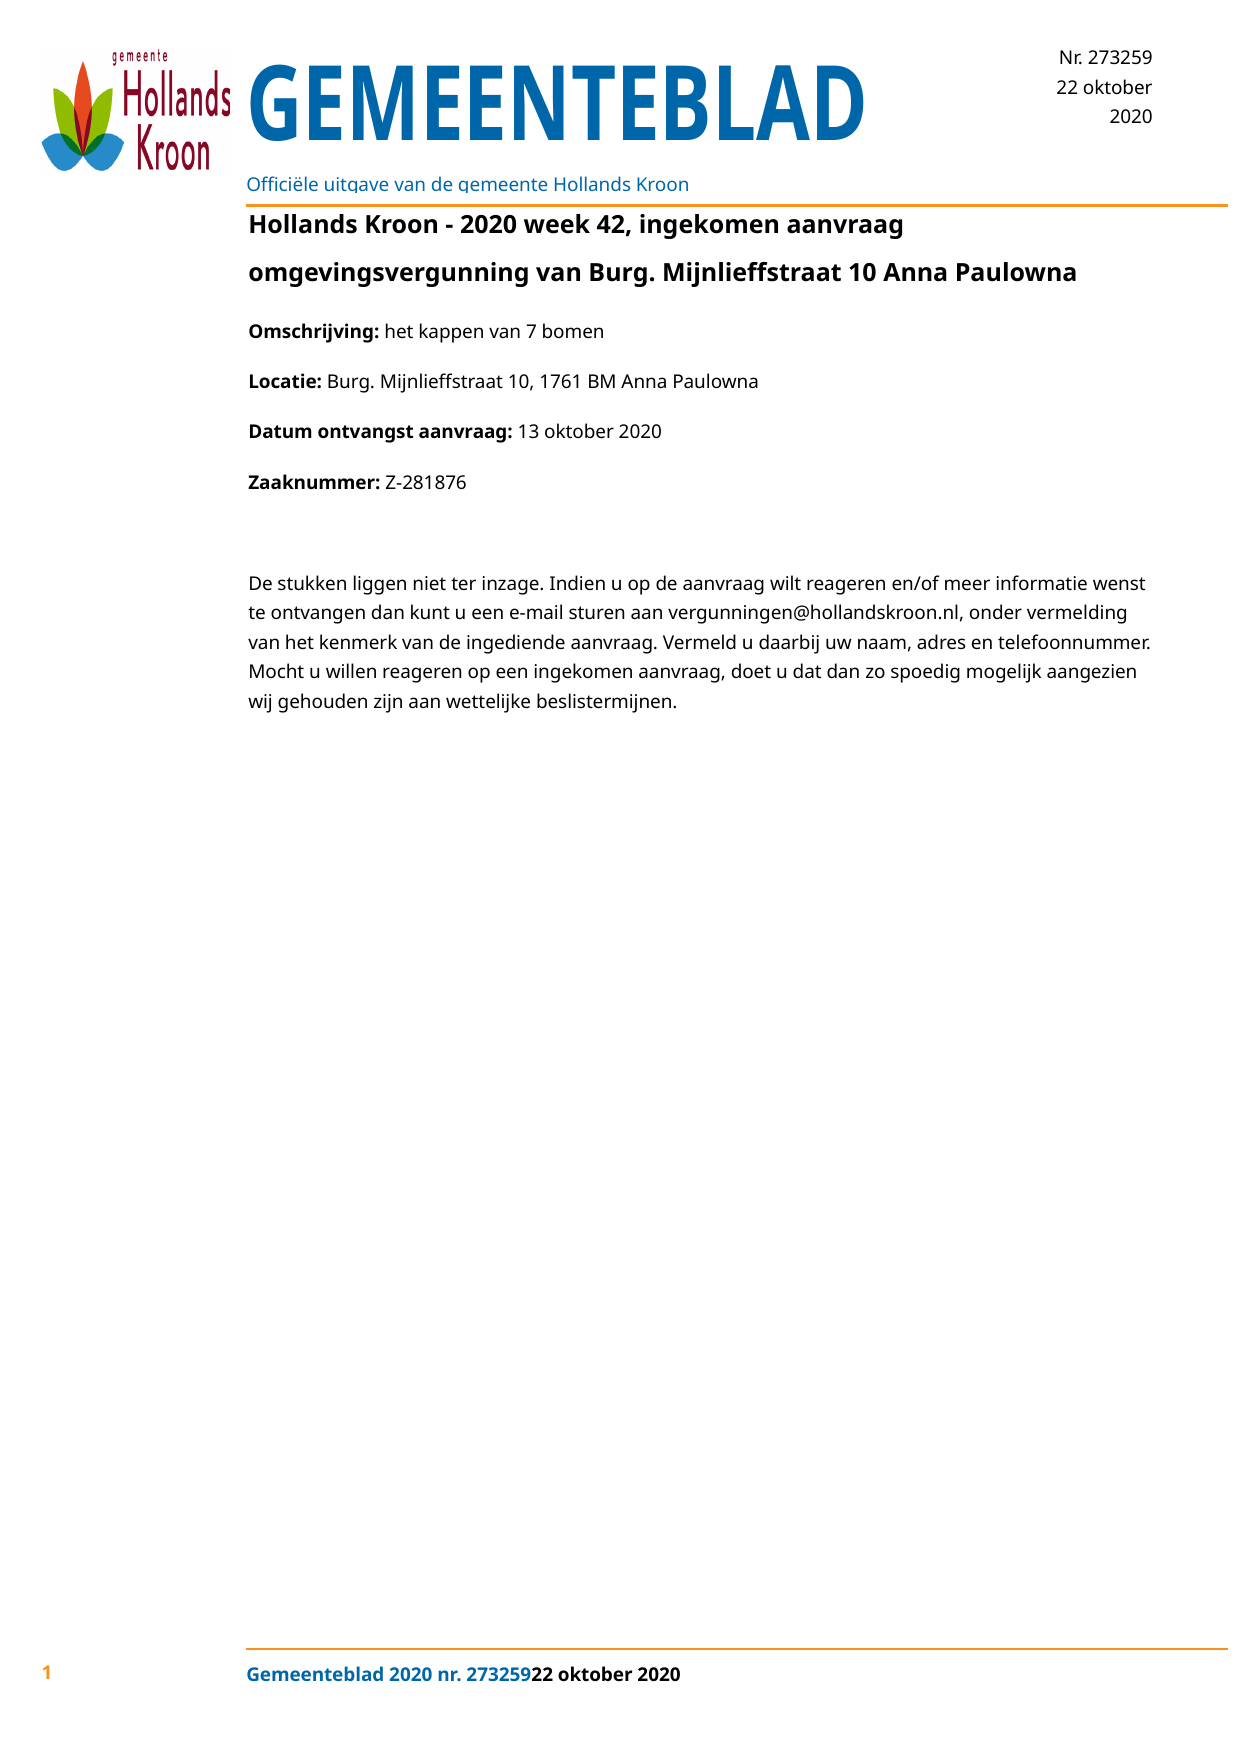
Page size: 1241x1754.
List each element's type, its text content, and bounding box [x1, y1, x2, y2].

text Datum ontvangst aanvraag: 13 oktober 2020 [248, 419, 1152, 444]
picture [41, 47, 231, 172]
text De stukken liggen niet ter inzage. Indien u op de aanvraag wilt reageren en/of meer informatie wenst te ontvangen dan kunt u een e-mail sturen aan vergunningen@hollandskroon.nl, onder vermelding van het kenmerk van de ingediende aanvraag. Vermeld u daarbij uw naam, adres en telefoonnummer. Mocht u willen reageren op een ingekomen aanvraag, doet u dat dan zo spoedig mogelijk aangezien wij gehouden zijn aan wettelijke beslistermijnen. [248, 570, 1152, 714]
text Locatie: Burg. Mijnlieffstraat 10, 1761 BM Anna Paulowna [248, 368, 1152, 394]
text Omschrijving: het kappen van 7 bomen [248, 318, 1152, 344]
text Zaaknummer: Z-281876 [248, 469, 1152, 495]
text Hollands Kroon - 2020 week 42, ingekomen aanvraag omgevingsvergunning van Burg. Mijnlieffstraat 10 Anna Paulowna [248, 207, 1152, 288]
